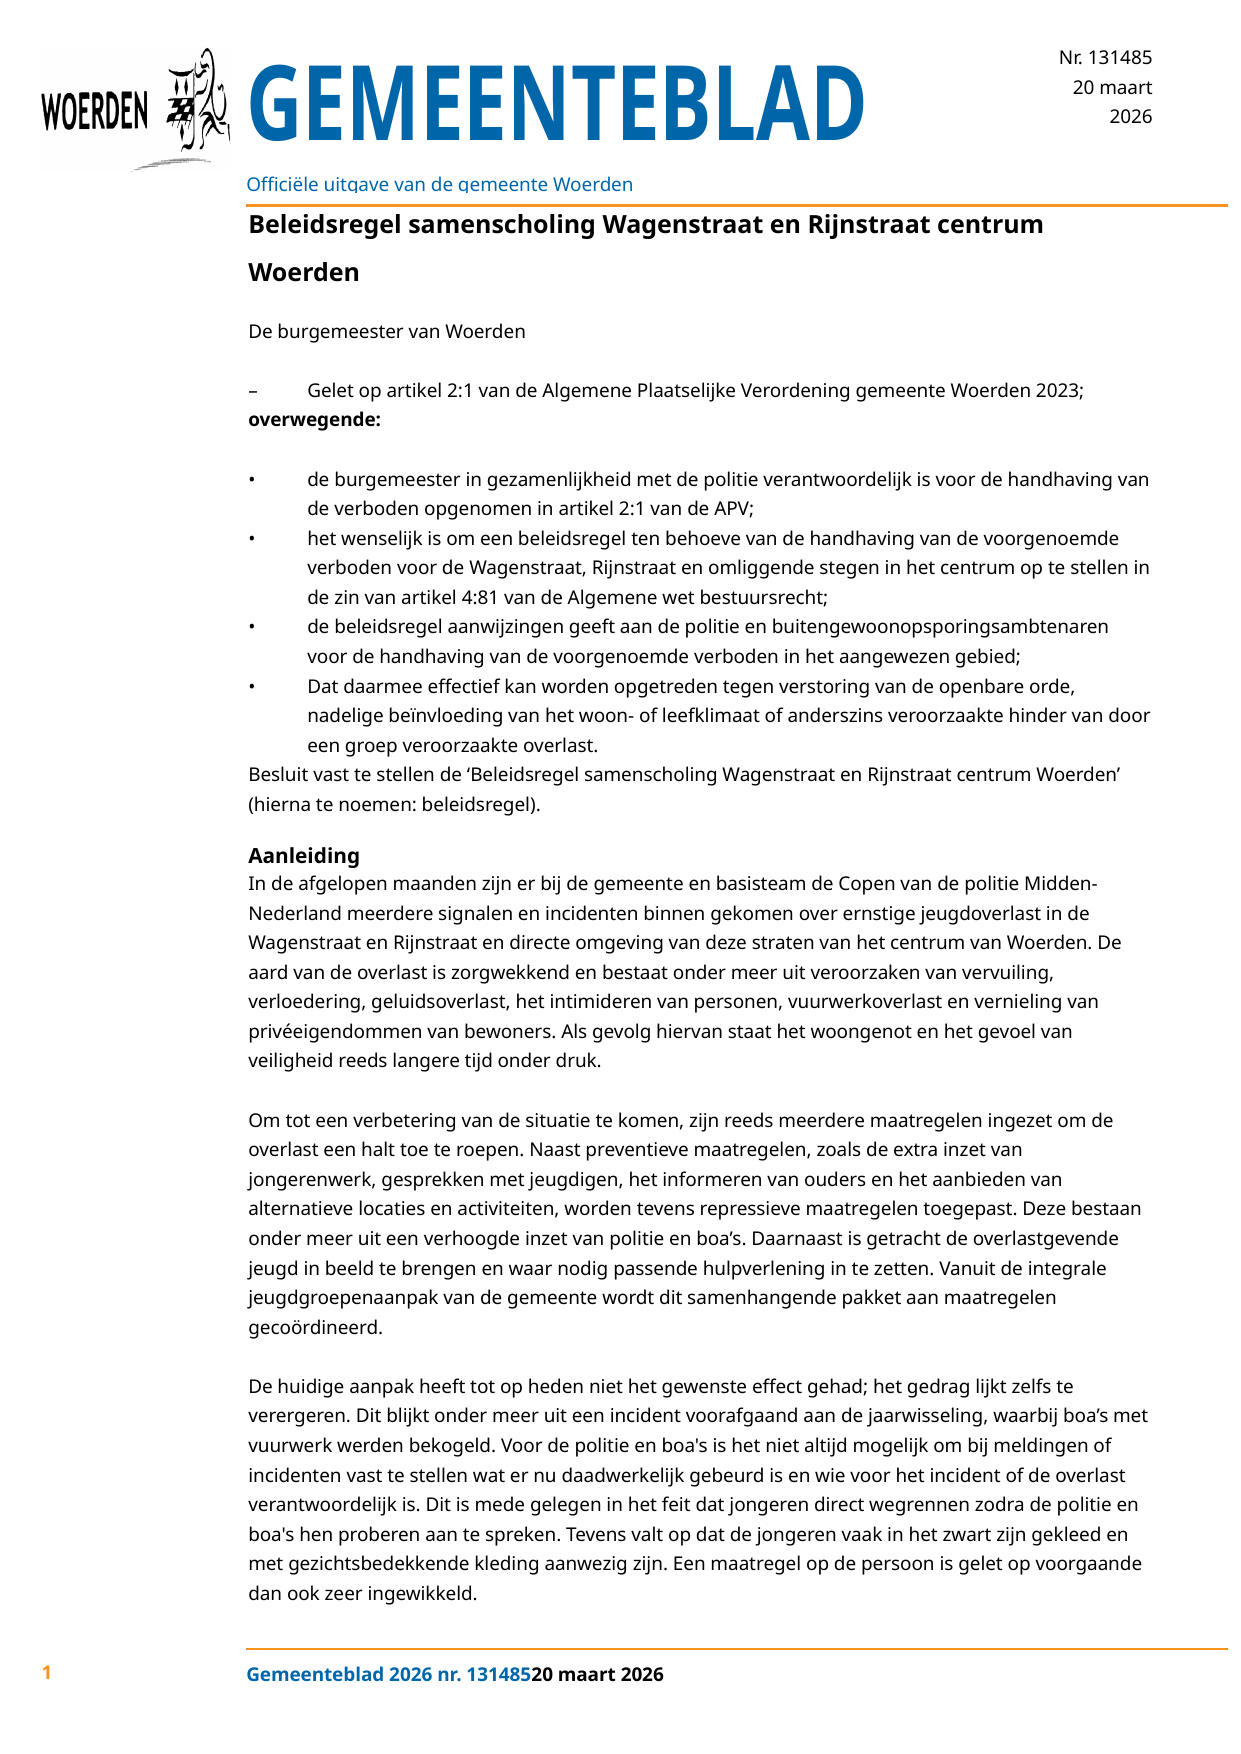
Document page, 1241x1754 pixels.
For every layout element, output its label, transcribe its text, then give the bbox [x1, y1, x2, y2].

list Gelet op artikel 2:1 van de Algemene Plaatselijke Verordening gemeente Woerden 2023; [248, 377, 1152, 403]
list de burgemeester in gezamenlijkheid met de politie verantwoordelijk is voor de handhaving van de verboden opgenomen in artikel 2:1 van de APV; [248, 466, 1152, 521]
text Aanleiding [248, 842, 1152, 870]
text overwegende: [248, 407, 1152, 432]
text In de afgelopen maanden zijn er bij de gemeente en basisteam de Copen van de politie Midden- [248, 870, 1152, 896]
text Om tot een verbetering van de situatie te komen, zijn reeds meerdere maatregelen ingezet om de overlast een halt toe te roepen. Naast preventieve maatregelen, zoals de extra inzet van jongerenwerk, gesprekken met jeugdigen, het informeren van ouders en het aanbieden van alternatieve locaties en activiteiten, worden tevens repressieve maatregelen toegepast. Deze bestaan onder meer uit een verhoogde inzet van politie en boa’s. Daarnaast is getracht de overlastgevende jeugd in beeld te brengen en waar nodig passende hulpverlening in te zetten. Vanuit de integrale jeugdgroepenaanpak van de gemeente wordt dit samenhangende pakket aan maatregelen gecoördineerd. [248, 1107, 1152, 1339]
list het wenselijk is om een beleidsregel ten behoeve van de handhaving van de voorgenoemde verboden voor de Wagenstraat, Rijnstraat en omliggende stegen in het centrum op te stellen in de zin van artikel 4:81 van de Algemene wet bestuursrecht; [248, 525, 1152, 610]
text Nederland meerdere signalen en incidenten binnen gekomen over ernstige jeugdoverlast in de Wagenstraat en Rijnstraat en directe omgeving van deze straten van het centrum van Woerden. De aard van de overlast is zorgwekkend en bestaat onder meer uit veroorzaken van vervuiling, verloedering, geluidsoverlast, het intimideren van personen, vuurwerkoverlast en vernieling van privéeigendommen van bewoners. Als gevolg hiervan staat het woongenot en het gevoel van veiligheid reeds langere tijd onder druk. [248, 900, 1152, 1073]
text De huidige aanpak heeft tot op heden niet het gewenste effect gehad; het gedrag lijkt zelfs te verergeren. Dit blijkt onder meer uit een incident voorafgaand aan de jaarwisseling, waarbij boa’s met vuurwerk werden bekogeld. Voor de politie en boa's is het niet altijd mogelijk om bij meldingen of incidenten vast te stellen wat er nu daadwerkelijk gebeurd is en wie voor het incident of de overlast verantwoordelijk is. Dit is mede gelegen in het feit dat jongeren direct wegrennen zodra de politie en boa's hen proberen aan te spreken. Tevens valt op dat de jongeren vaak in het zwart zijn gekleed en met gezichtsbedekkende kleding aanwezig zijn. Een maatregel op de persoon is gelet op voorgaande dan ook zeer ingewikkeld. [248, 1373, 1152, 1606]
list Dat daarmee effectief kan worden opgetreden tegen verstoring van de openbare orde, nadelige beïnvloeding van het woon- of leefklimaat of anderszins veroorzaakte hinder van door een groep veroorzaakte overlast. [248, 673, 1152, 758]
text Beleidsregel samenscholing Wagenstraat en Rijnstraat centrum Woerden [248, 207, 1152, 288]
picture [41, 47, 231, 172]
list de beleidsregel aanwijzingen geeft aan de politie en buitengewoonopsporingsambtenaren voor de handhaving van de voorgenoemde verboden in het aangewezen gebied; [248, 614, 1152, 669]
text De burgemeester van Woerden [248, 318, 1152, 344]
text Besluit vast te stellen de ‘Beleidsregel samenscholing Wagenstraat en Rijnstraat centrum Woerden’ (hierna te noemen: beleidsregel). [248, 762, 1152, 817]
